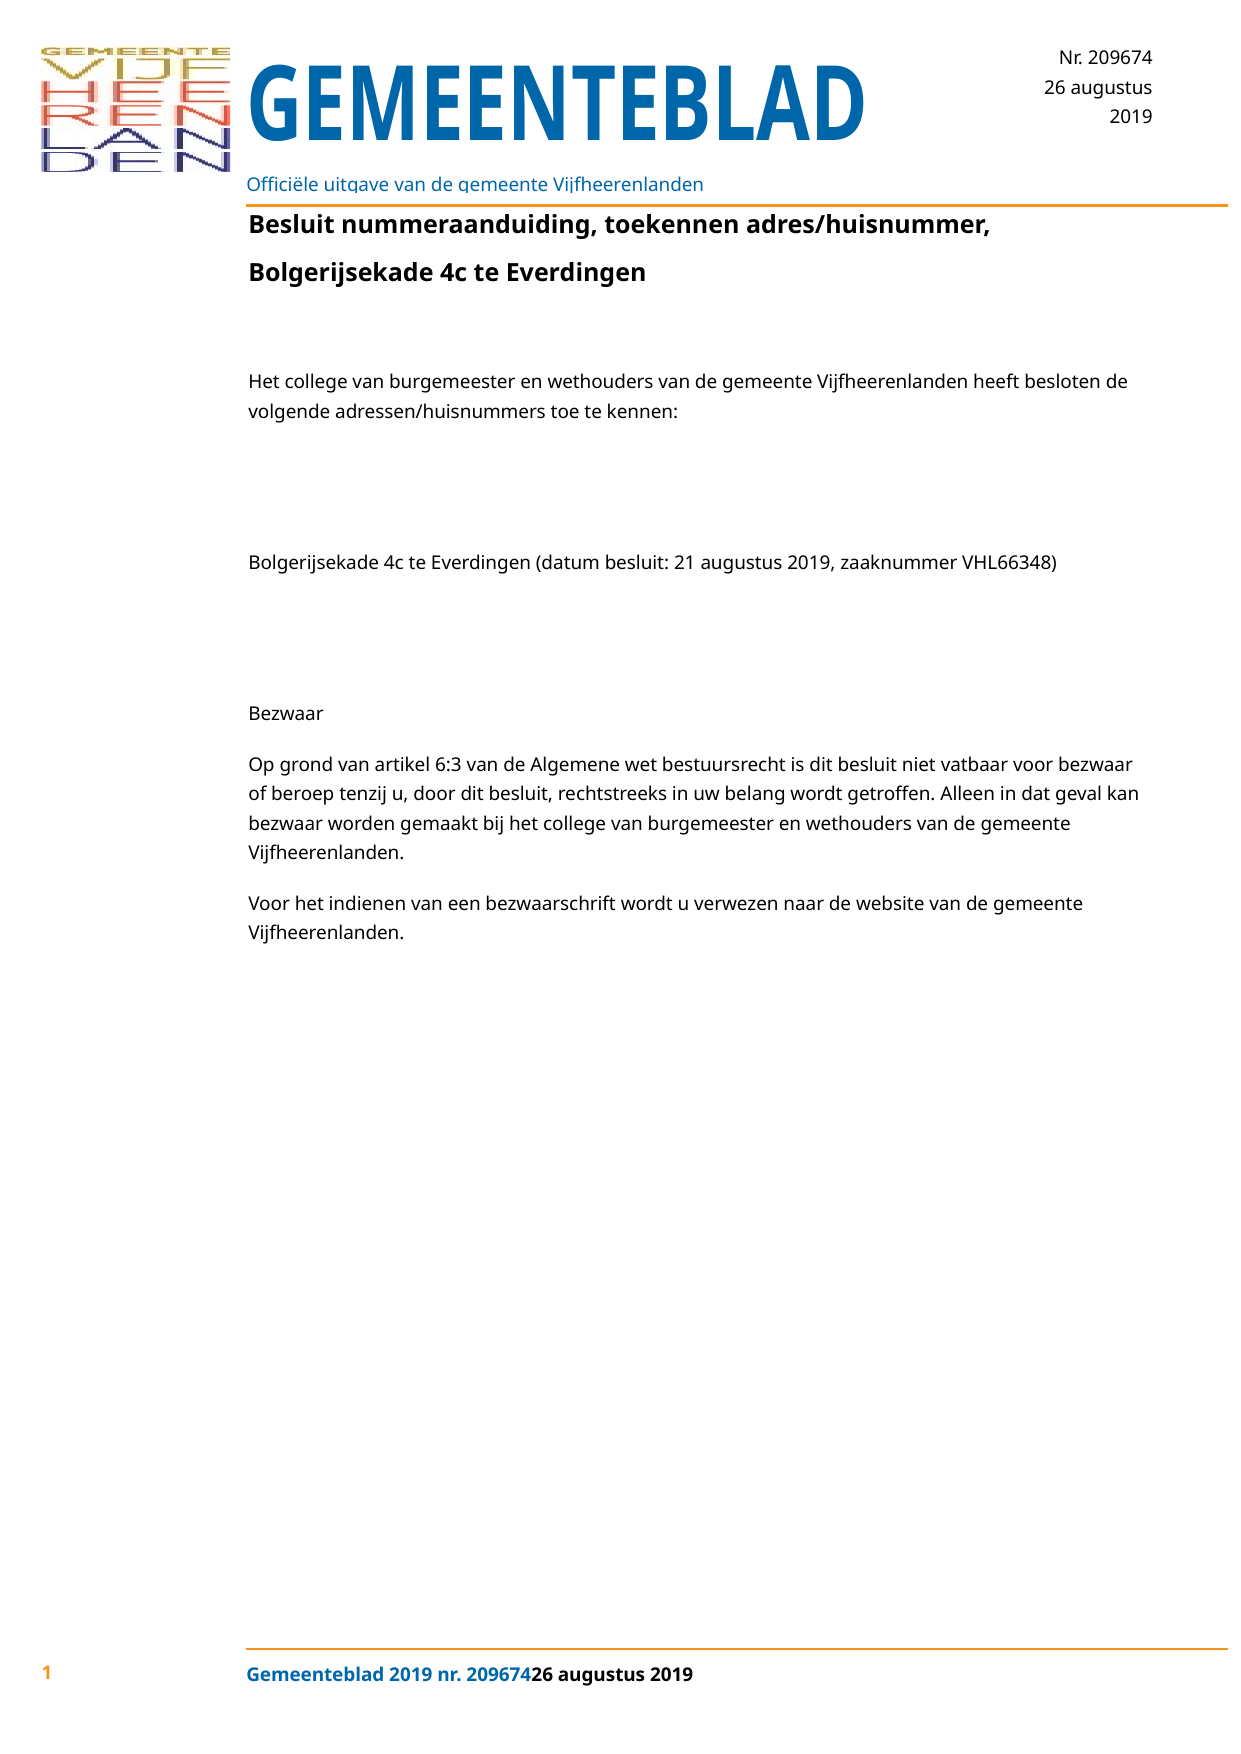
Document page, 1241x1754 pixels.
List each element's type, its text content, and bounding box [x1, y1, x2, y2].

text Besluit nummeraanduiding, toekennen adres/huisnummer, Bolgerijsekade 4c te Everdingen [248, 207, 1152, 288]
picture [41, 47, 231, 172]
text Op grond van artikel 6:3 van de Algemene wet bestuursrecht is dit besluit niet vatbaar voor bezwaar of beroep tenzij u, door dit besluit, rechtstreeks in uw belang wordt getroffen. Alleen in dat geval kan bezwaar worden gemaakt bij het college van burgemeester en wethouders van de gemeente Vijfheerenlanden. [248, 751, 1152, 865]
text Bezwaar [248, 700, 1152, 726]
text Voor het indienen van een bezwaarschrift wordt u verwezen naar de website van de gemeente Vijfheerenlanden. [248, 890, 1152, 945]
text Bolgerijsekade 4c te Everdingen (datum besluit: 21 augustus 2019, zaaknummer VHL66348) [248, 549, 1152, 575]
text Het college van burgemeester en wethouders van de gemeente Vijfheerenlanden heeft besloten de volgende adressen/huisnummers toe te kennen: [248, 368, 1152, 424]
